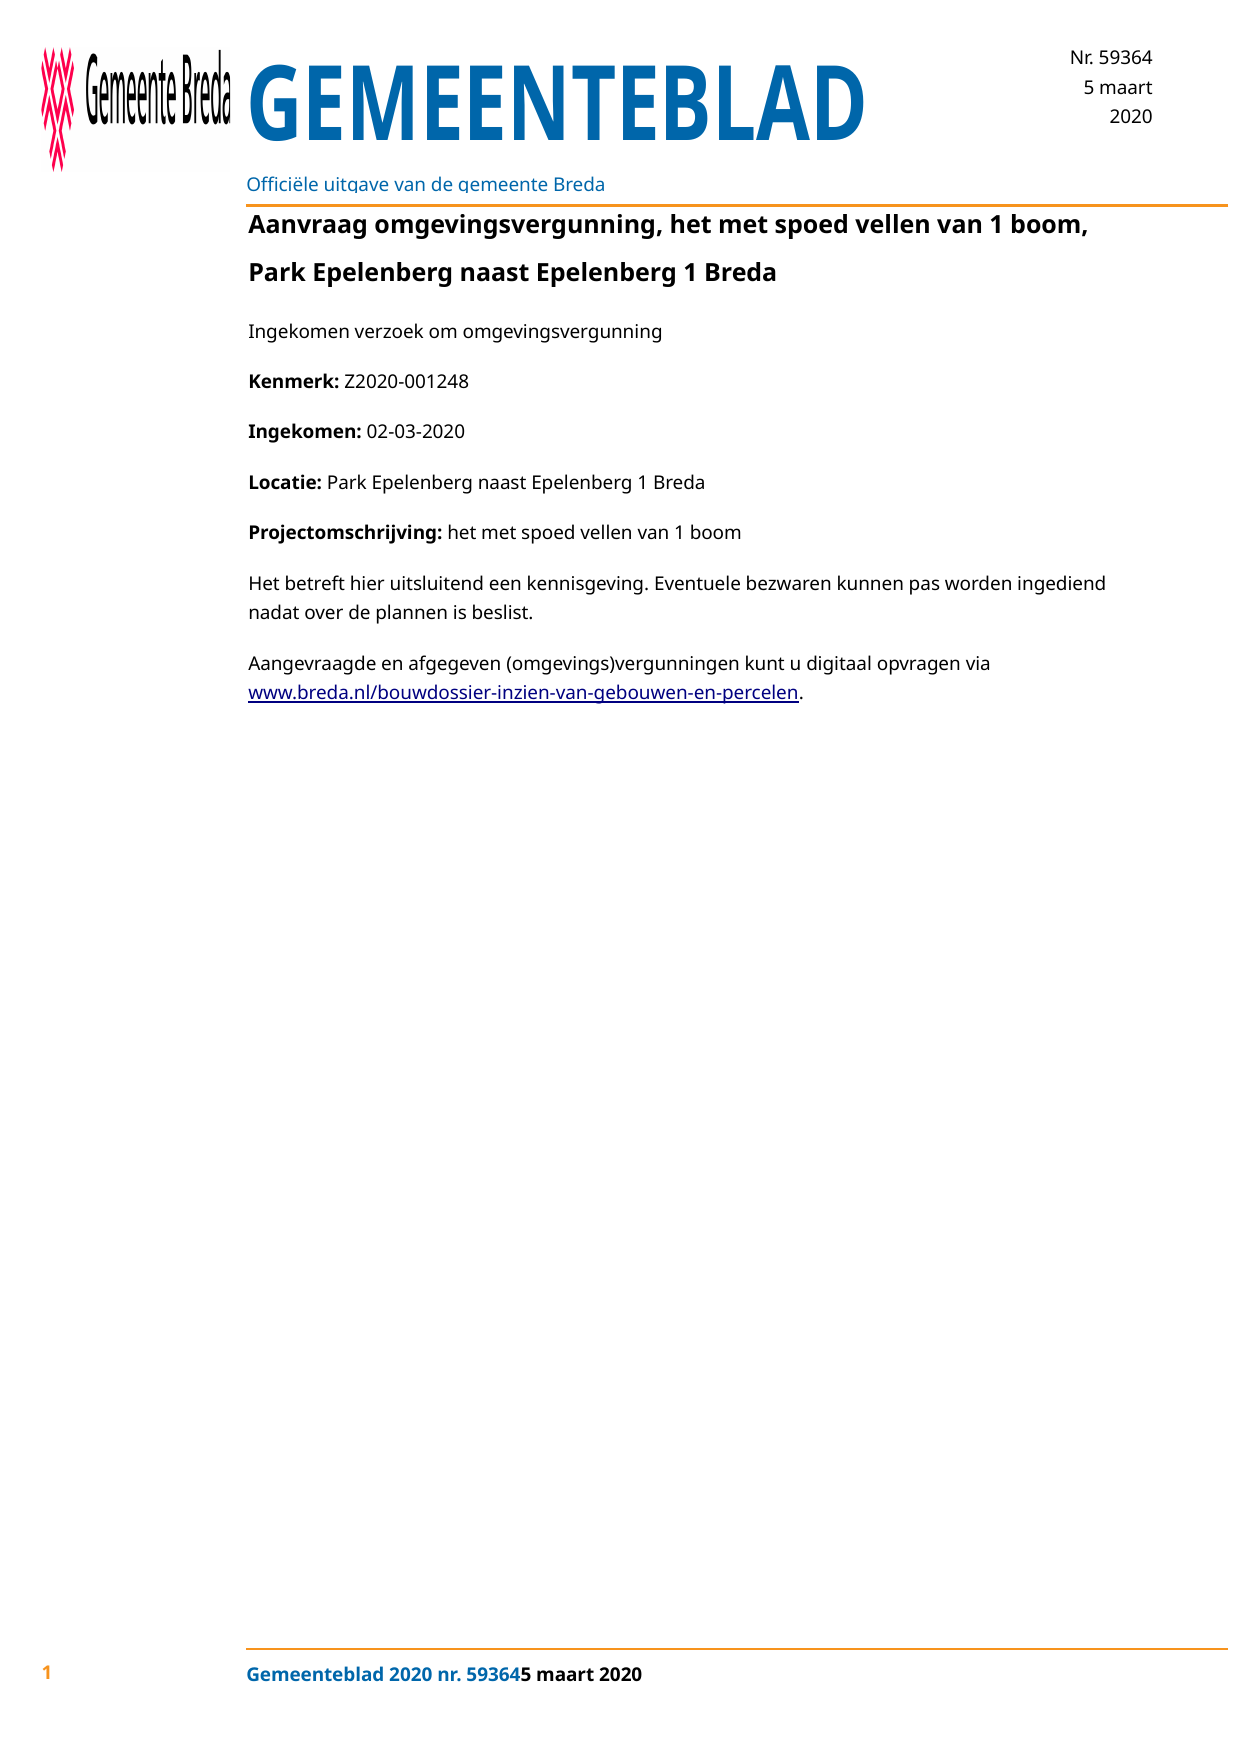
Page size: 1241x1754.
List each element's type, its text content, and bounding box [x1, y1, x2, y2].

text Ingekomen verzoek om omgevingsvergunning [248, 318, 1152, 344]
text Aangevraagde en afgegeven (omgevings)vergunningen kunt u digitaal opvragen via www.breda.nl/bouwdossier-inzien-van-gebouwen-en-percelen. [248, 650, 1152, 705]
text Kenmerk: Z2020-001248 [248, 368, 1152, 394]
picture [41, 47, 231, 172]
text Aanvraag omgevingsvergunning, het met spoed vellen van 1 boom, Park Epelenberg naast Epelenberg 1 Breda [248, 207, 1152, 288]
text Locatie: Park Epelenberg naast Epelenberg 1 Breda [248, 469, 1152, 495]
text Projectomschrijving: het met spoed vellen van 1 boom [248, 519, 1152, 545]
text Het betreft hier uitsluitend een kennisgeving. Eventuele bezwaren kunnen pas worden ingediend nadat over de plannen is beslist. [248, 570, 1152, 625]
text Ingekomen: 02-03-2020 [248, 419, 1152, 444]
